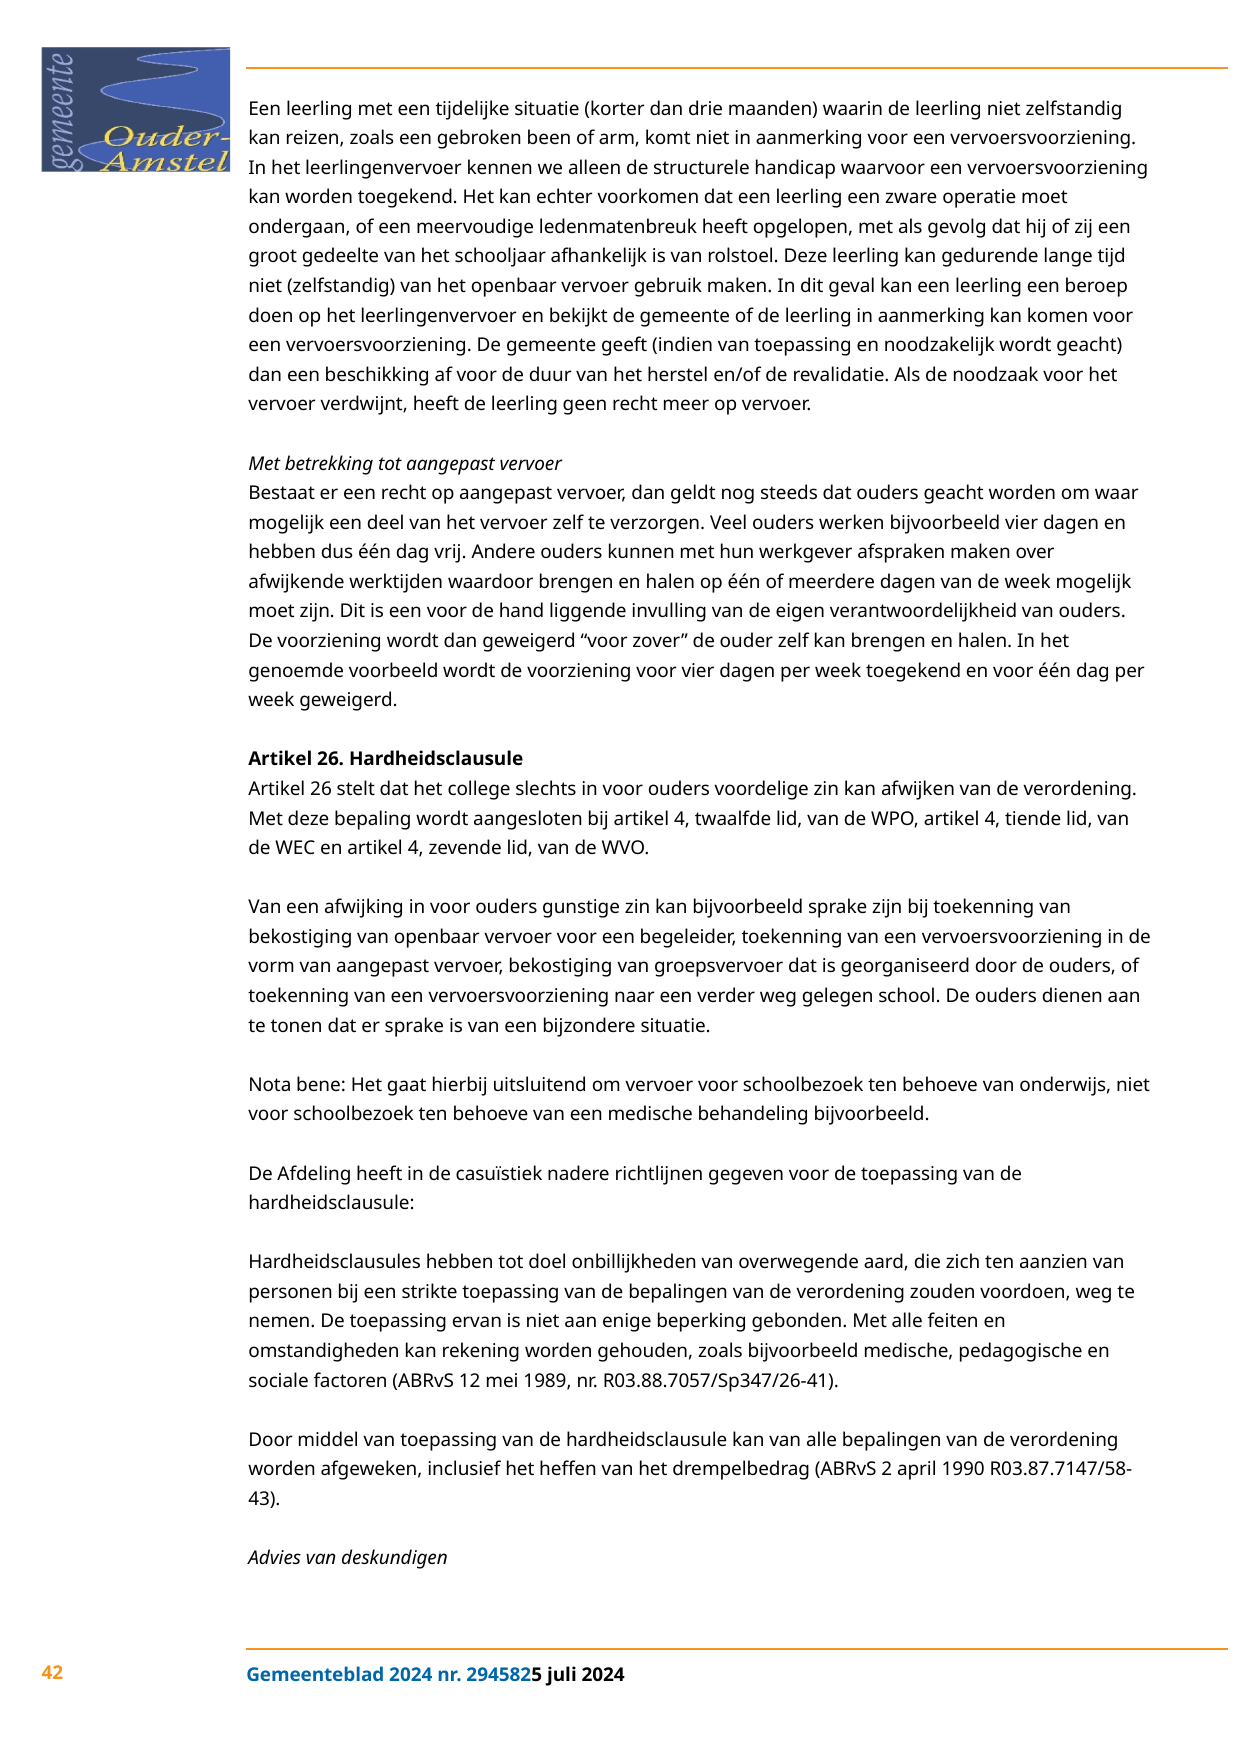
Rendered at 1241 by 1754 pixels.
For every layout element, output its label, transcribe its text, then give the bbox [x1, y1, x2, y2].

text Met betrekking tot aangepast vervoer [248, 450, 1152, 476]
text Een leerling met een tijdelijke situatie (korter dan drie maanden) waarin de leerling niet zelfstandig kan reizen, zoals een gebroken been of arm, komt niet in aanmerking voor een vervoersvoorziening. In het leerlingenvervoer kennen we alleen de structurele handicap waarvoor een vervoersvoorziening kan worden toegekend. Het kan echter voorkomen dat een leerling een zware operatie moet ondergaan, of een meervoudige ledenmatenbreuk heeft opgelopen, met als gevolg dat hij of zij een groot gedeelte van het schooljaar afhankelijk is van rolstoel. Deze leerling kan gedurende lange tijd niet (zelfstandig) van het openbaar vervoer gebruik maken. In dit geval kan een leerling een beroep doen op het leerlingenvervoer en bekijkt de gemeente of de leerling in aanmerking kan komen voor een vervoersvoorziening. De gemeente geeft (indien van toepassing en noodzakelijk wordt geacht) dan een beschikking af voor de duur van het herstel en/of de revalidatie. Als de noodzaak voor het vervoer verdwijnt, heeft de leerling geen recht meer op vervoer. [248, 95, 1152, 416]
picture [41, 47, 231, 172]
text Hardheidsclausules hebben tot doel onbillijkheden van overwegende aard, die zich ten aanzien van personen bij een strikte toepassing van de bepalingen van de verordening zouden voordoen, weg te nemen. De toepassing ervan is niet aan enige beperking gebonden. Met alle feiten en omstandigheden kan rekening worden gehouden, zoals bijvoorbeeld medische, pedagogische en sociale factoren (ABRvS 12 mei 1989, nr. R03.88.7057/Sp347/26-41). [248, 1248, 1152, 1393]
text Artikel 26. Hardheidsclausule [248, 746, 1152, 771]
text Door middel van toepassing van de hardheidsclausule kan van alle bepalingen van de verordening worden afgeweken, inclusief het heffen van het drempelbedrag (ABRvS 2 april 1990 R03.87.7147/58-43). [248, 1426, 1152, 1511]
text Bestaat er een recht op aangepast vervoer, dan geldt nog steeds dat ouders geacht worden om waar mogelijk een deel van het vervoer zelf te verzorgen. Veel ouders werken bijvoorbeeld vier dagen en hebben dus één dag vrij. Andere ouders kunnen met hun werkgever afspraken maken over afwijkende werktijden waardoor brengen en halen op één of meerdere dagen van de week mogelijk moet zijn. Dit is een voor de hand liggende invulling van de eigen verantwoordelijkheid van ouders. De voorziening wordt dan geweigerd “voor zover” de ouder zelf kan brengen en halen. In het genoemde voorbeeld wordt de voorziening voor vier dagen per week toegekend en voor één dag per week geweigerd. [248, 479, 1152, 712]
text Van een afwijking in voor ouders gunstige zin kan bijvoorbeeld sprake zijn bij toekenning van bekostiging van openbaar vervoer voor een begeleider, toekenning van een vervoersvoorziening in de vorm van aangepast vervoer, bekostiging van groepsvervoer dat is georganiseerd door de ouders, of toekenning van een vervoersvoorziening naar een verder weg gelegen school. De ouders dienen aan te tonen dat er sprake is van een bijzondere situatie. [248, 893, 1152, 1038]
text Artikel 26 stelt dat het college slechts in voor ouders voordelige zin kan afwijken van de verordening. Met deze bepaling wordt aangesloten bij artikel 4, twaalfde lid, van de WPO, artikel 4, tiende lid, van de WEC en artikel 4, zevende lid, van de WVO. [248, 775, 1152, 860]
text Nota bene: Het gaat hierbij uitsluitend om vervoer voor schoolbezoek ten behoeve van onderwijs, niet voor schoolbezoek ten behoeve van een medische behandeling bijvoorbeeld. [248, 1071, 1152, 1126]
text Advies van deskundigen [248, 1544, 1152, 1570]
text De Afdeling heeft in de casuïstiek nadere richtlijnen gegeven voor de toepassing van de hardheidsclausule: [248, 1160, 1152, 1215]
